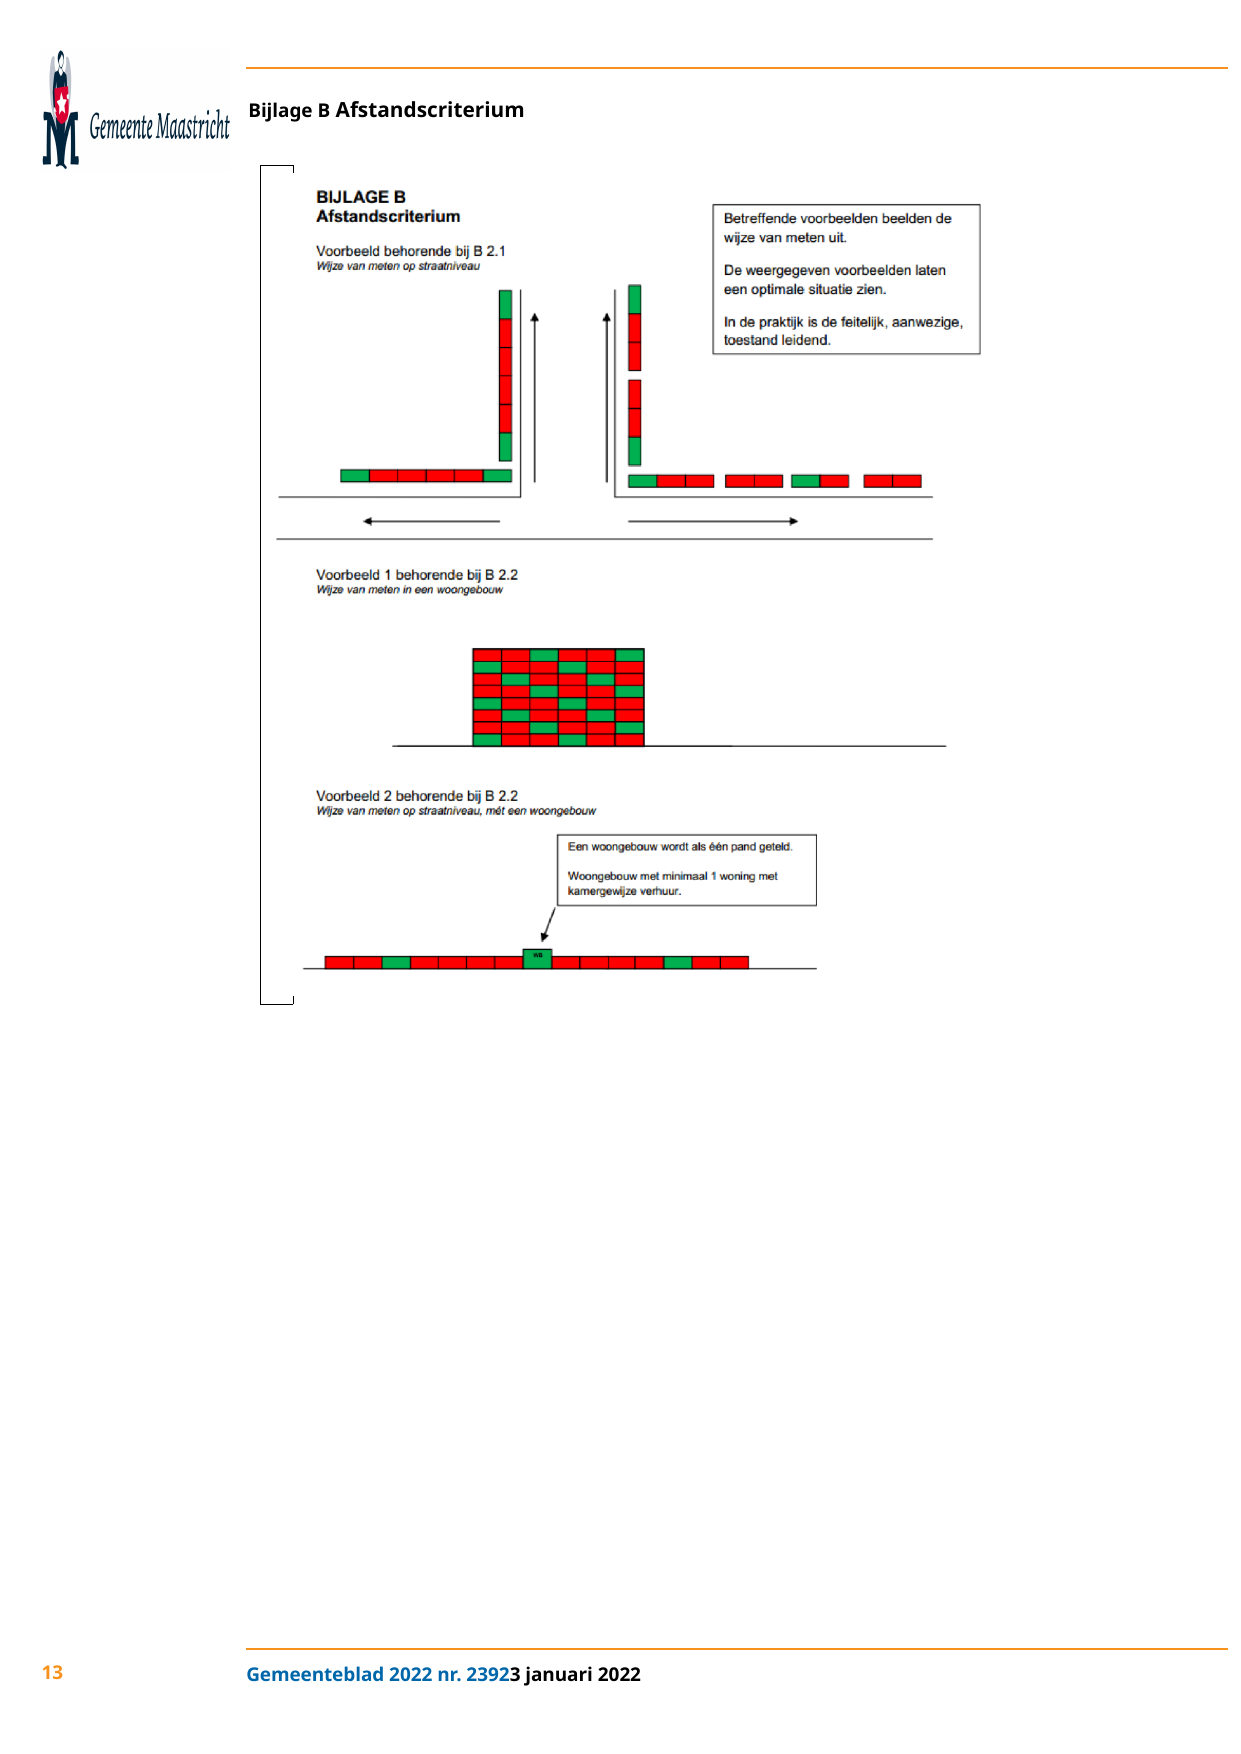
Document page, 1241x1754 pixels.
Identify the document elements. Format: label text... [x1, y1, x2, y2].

picture [41, 47, 231, 172]
picture [268, 173, 1008, 996]
text Bijlage B Afstandscriterium [248, 95, 1152, 123]
